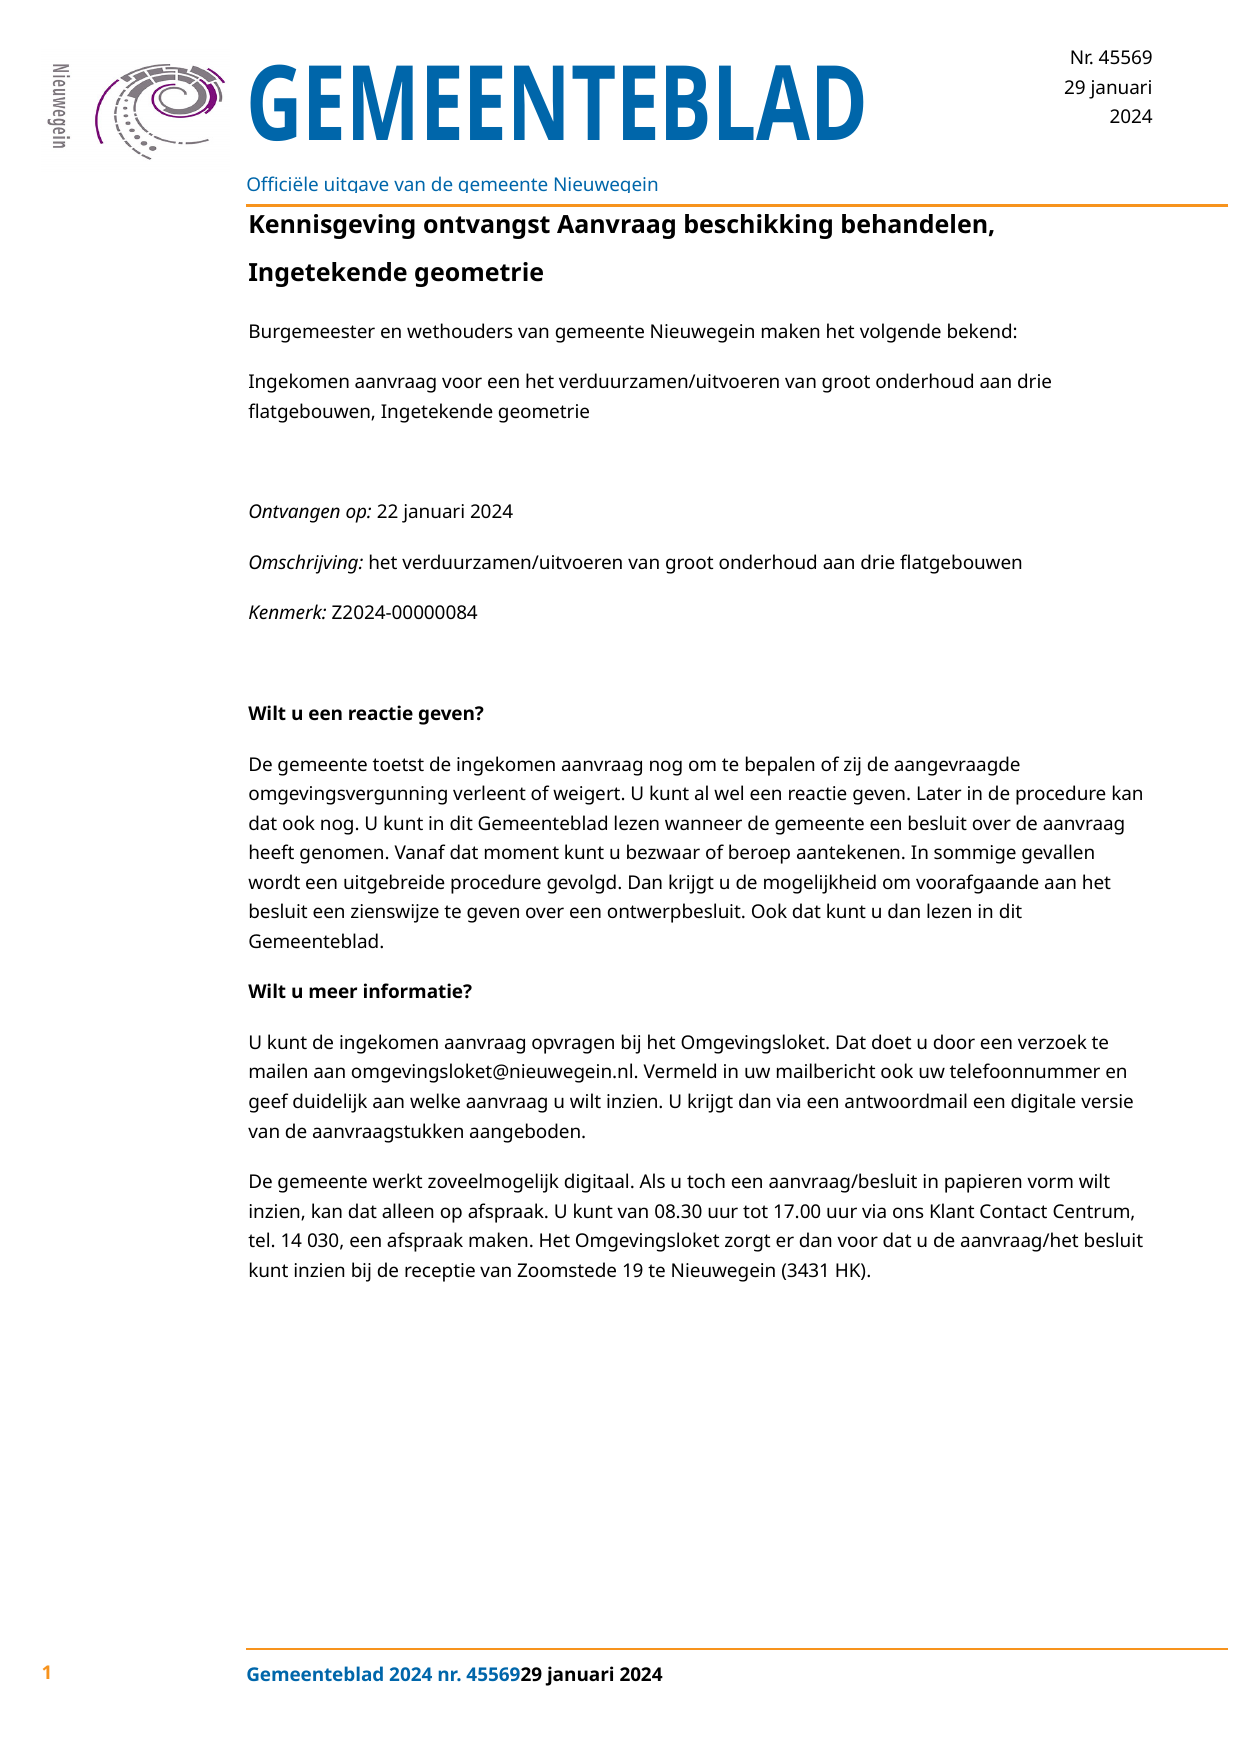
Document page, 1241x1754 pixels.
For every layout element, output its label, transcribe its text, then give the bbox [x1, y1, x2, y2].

text Omschrijving: het verduurzamen/uitvoeren van groot onderhoud aan drie flatgebouwen [248, 549, 1152, 575]
text Kenmerk: Z2024-00000084 [248, 599, 1152, 625]
text Ontvangen op: 22 januari 2024 [248, 499, 1152, 524]
text Ingekomen aanvraag voor een het verduurzamen/uitvoeren van groot onderhoud aan drie flatgebouwen, Ingetekende geometrie [248, 368, 1152, 424]
text De gemeente werkt zoveelmogelijk digitaal. Als u toch een aanvraag/besluit in papieren vorm wilt inzien, kan dat alleen op afspraak. U kunt van 08.30 uur tot 17.00 uur via ons Klant Contact Centrum, tel. 14 030, een afspraak maken. Het Omgevingsloket zorgt er dan voor dat u de aanvraag/het besluit kunt inzien bij de receptie van Zoomstede 19 te Nieuwegein (3431 HK). [248, 1168, 1152, 1283]
picture [41, 47, 231, 172]
text Burgemeester en wethouders van gemeente Nieuwegein maken het volgende bekend: [248, 318, 1152, 344]
text U kunt de ingekomen aanvraag opvragen bij het Omgevingsloket. Dat doet u door een verzoek te mailen aan omgevingsloket@nieuwegein.nl. Vermeld in uw mailbericht ook uw telefoonnummer en geef duidelijk aan welke aanvraag u wilt inzien. U krijgt dan via een antwoordmail een digitale versie van de aanvraagstukken aangeboden. [248, 1029, 1152, 1144]
text Kennisgeving ontvangst Aanvraag beschikking behandelen, Ingetekende geometrie [248, 207, 1152, 288]
text De gemeente toetst de ingekomen aanvraag nog om te bepalen of zij de aangevraagde omgevingsvergunning verleent of weigert. U kunt al wel een reactie geven. Later in de procedure kan dat ook nog. U kunt in dit Gemeenteblad lezen wanneer de gemeente een besluit over de aanvraag heeft genomen. Vanaf dat moment kunt u bezwaar of beroep aantekenen. In sommige gevallen wordt een uitgebreide procedure gevolgd. Dan krijgt u de mogelijkheid om voorafgaande aan het besluit een zienswijze te geven over een ontwerpbesluit. Ook dat kunt u dan lezen in dit Gemeenteblad. [248, 751, 1152, 954]
text Wilt u een reactie geven? [248, 700, 1152, 726]
text Wilt u meer informatie? [248, 979, 1152, 1004]
